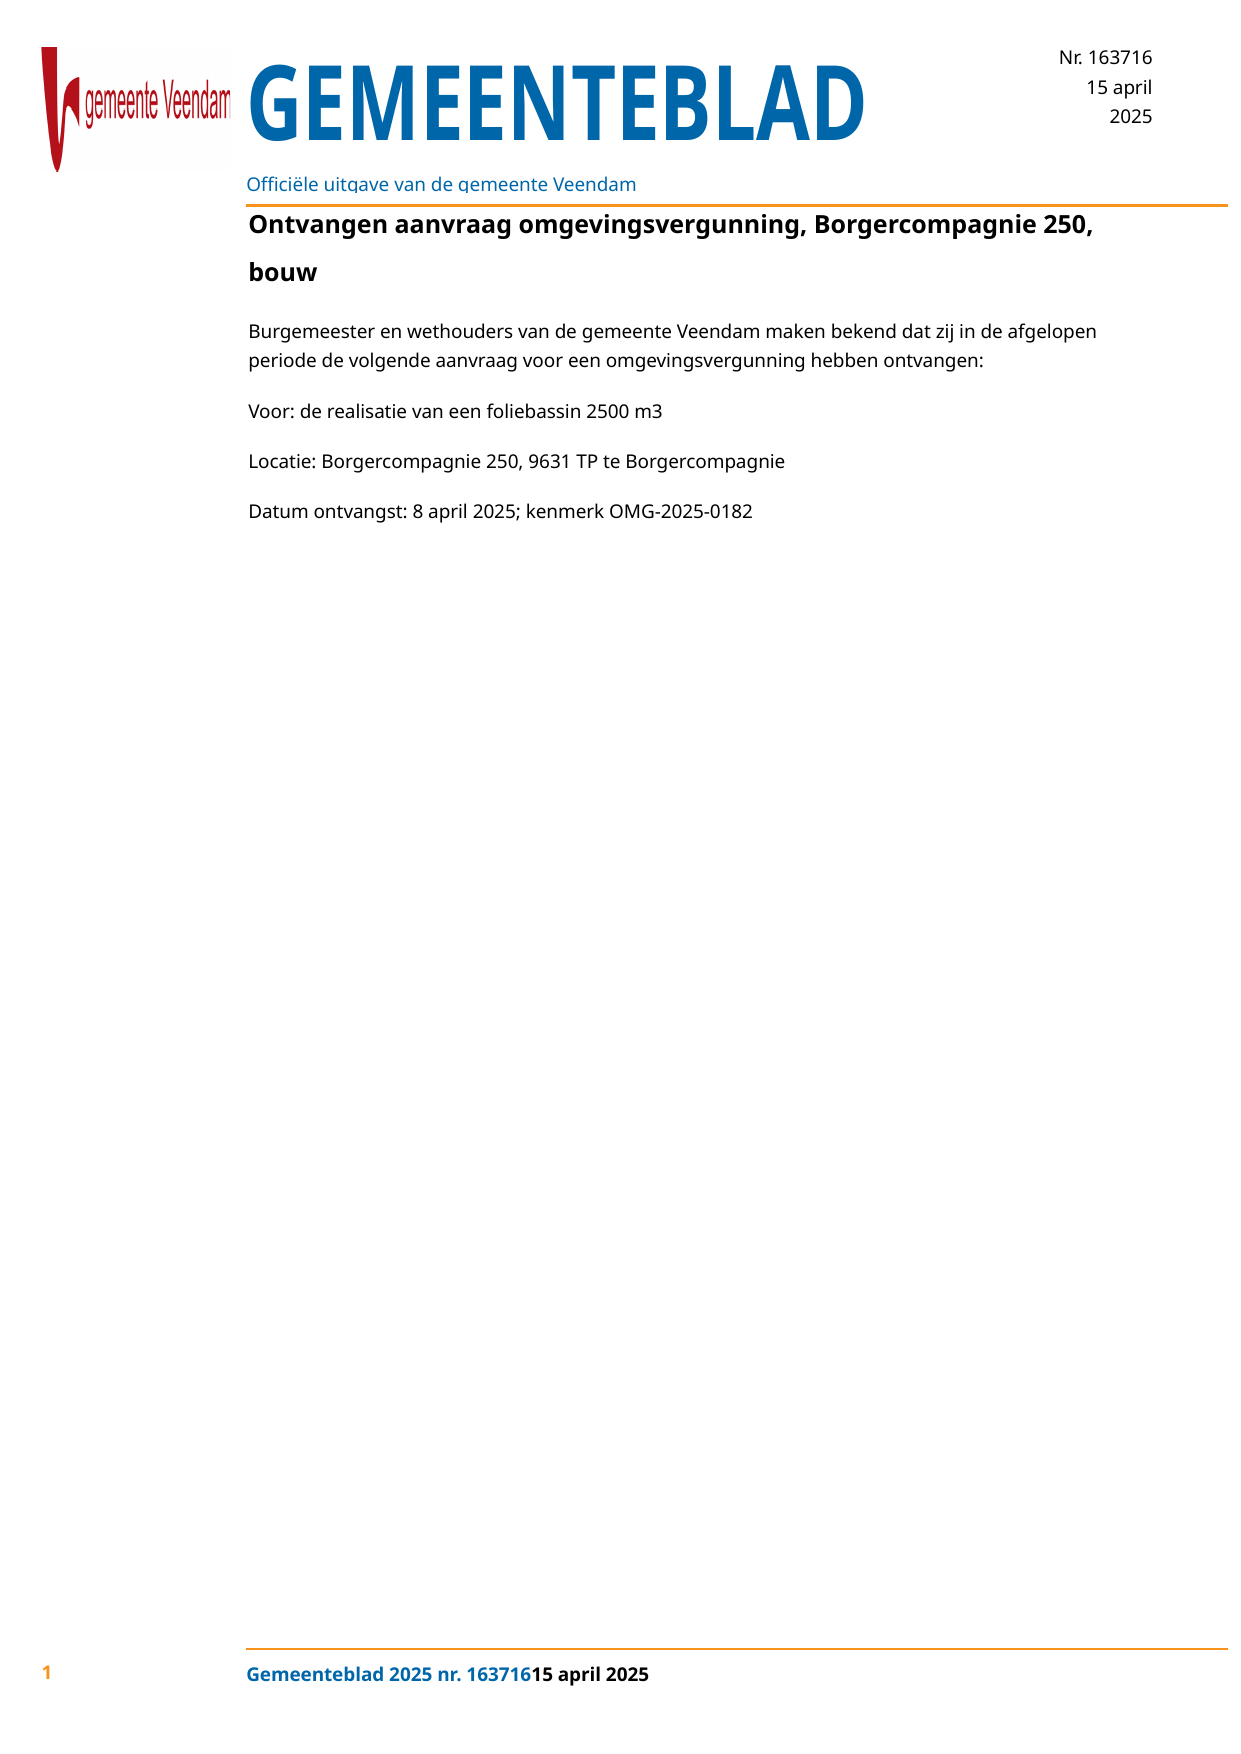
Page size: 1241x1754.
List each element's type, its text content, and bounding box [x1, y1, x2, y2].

text Voor: de realisatie van een foliebassin 2500 m3 [248, 398, 1152, 424]
text Burgemeester en wethouders van de gemeente Veendam maken bekend dat zij in de afgelopen periode de volgende aanvraag voor een omgevingsvergunning hebben ontvangen: [248, 318, 1152, 373]
picture [41, 47, 231, 172]
text Datum ontvangst: 8 april 2025; kenmerk OMG-2025-0182 [248, 499, 1152, 524]
text Ontvangen aanvraag omgevingsvergunning, Borgercompagnie 250, bouw [248, 207, 1152, 288]
text Locatie: Borgercompagnie 250, 9631 TP te Borgercompagnie [248, 448, 1152, 474]
